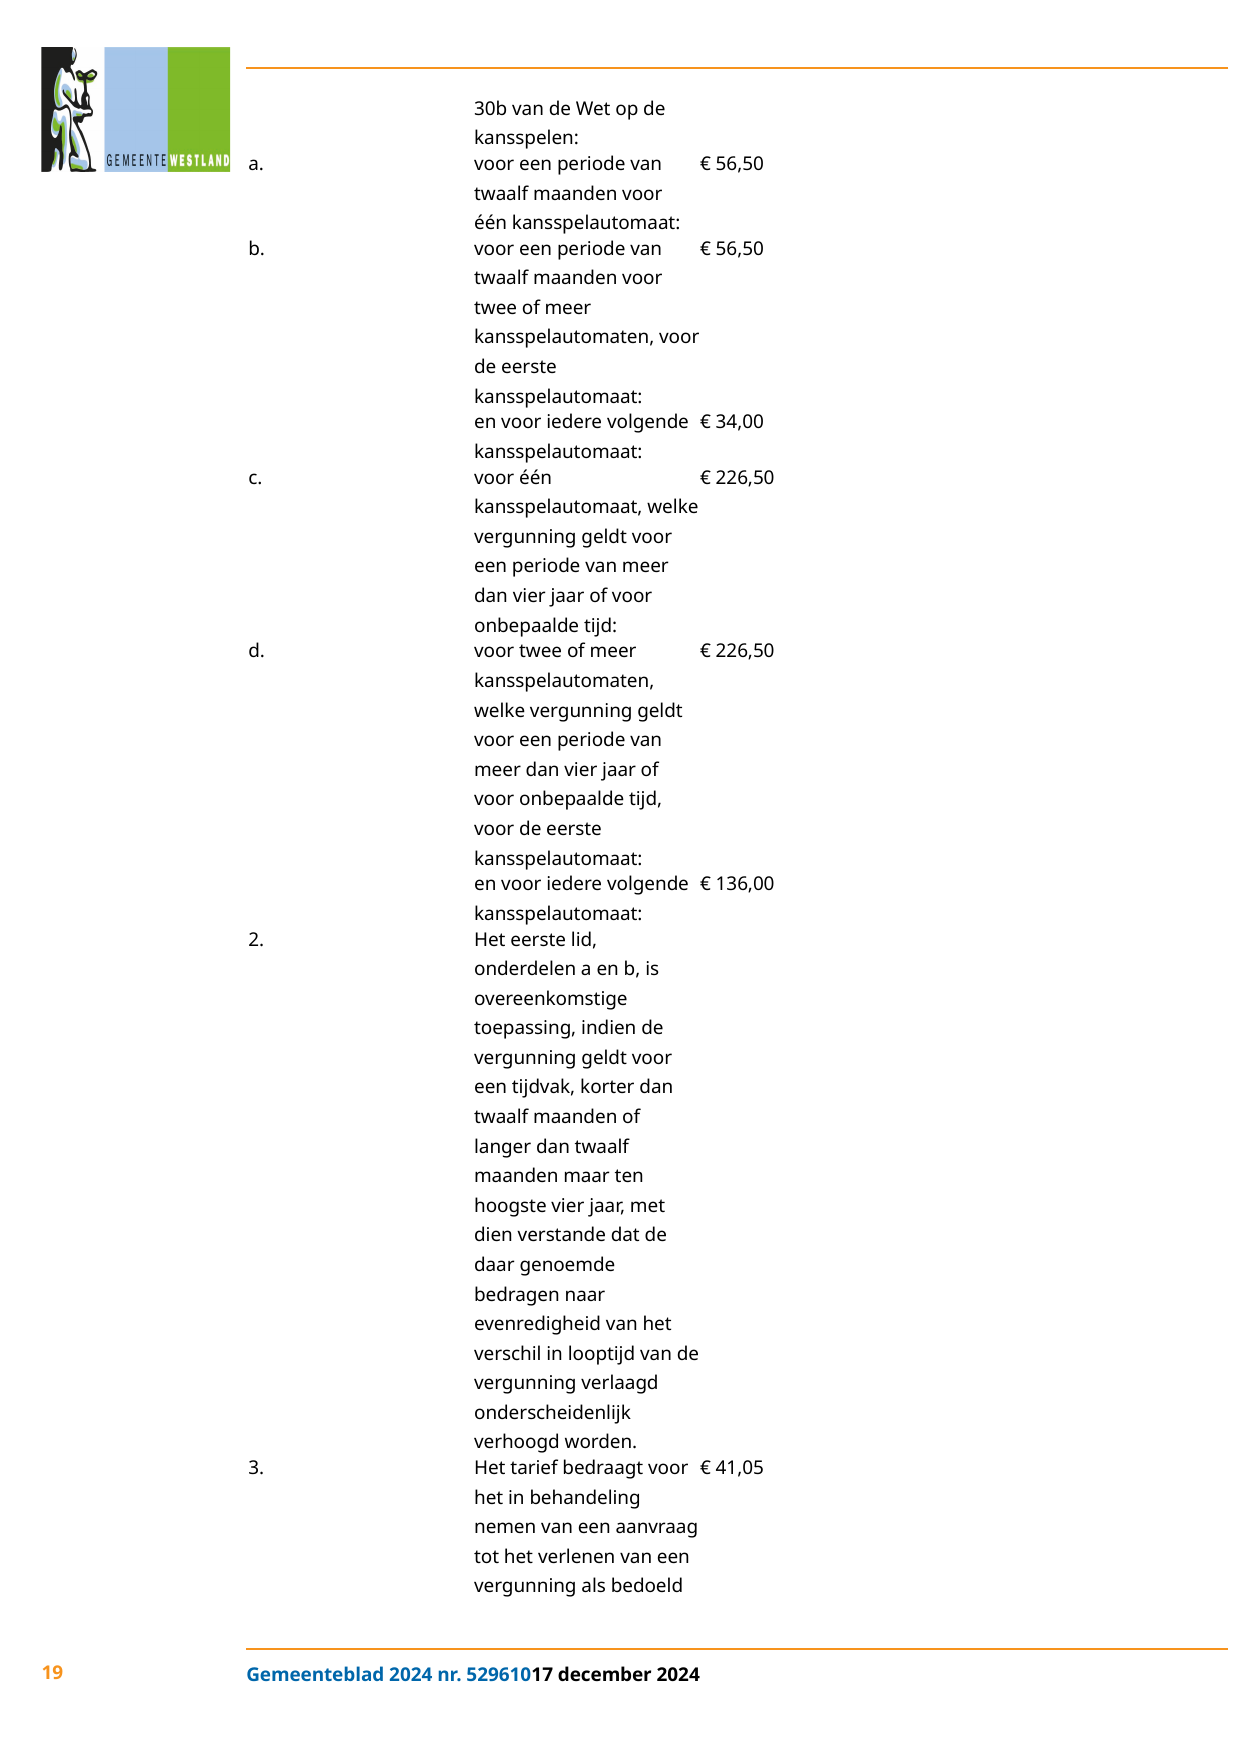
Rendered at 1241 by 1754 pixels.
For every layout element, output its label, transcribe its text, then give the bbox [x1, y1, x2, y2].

table_cell b. [248, 235, 474, 409]
table_cell [248, 409, 474, 464]
table_cell [700, 926, 926, 1454]
table_cell a. [248, 150, 474, 235]
table_cell 3. [248, 1454, 474, 1598]
table_cell € 226,50 [700, 464, 926, 638]
table_cell [248, 95, 474, 150]
table_cell € 226,50 [700, 638, 926, 870]
table_cell € 136,00 [700, 870, 926, 926]
table_cell en voor iedere volgende kansspelautomaat: [474, 870, 700, 926]
table_cell € 56,50 [700, 235, 926, 409]
table_cell 30b van de Wet op de kansspelen: [474, 95, 700, 150]
table_cell 2. [248, 926, 474, 1454]
table_cell en voor iedere volgende kansspelautomaat: [474, 409, 700, 464]
table_cell [248, 870, 474, 926]
table_cell voor twee of meer kansspelautomaten, welke vergunning geldt voor een periode van meer dan vier jaar of voor onbepaalde tijd, voor de eerste kansspelautomaat: [474, 638, 700, 870]
table_cell € 34,00 [700, 409, 926, 464]
table_cell c. [248, 464, 474, 638]
table_cell voor een periode van twaalf maanden voor één kansspelautomaat: [474, 150, 700, 235]
table_cell Het tarief bedraagt voor het in behandeling nemen van een aanvraag tot het verlenen van een vergunning als bedoeld [474, 1454, 700, 1598]
table_cell voor een periode van twaalf maanden voor twee of meer kansspelautomaten, voor de eerste kansspelautomaat: [474, 235, 700, 409]
table_cell voor één kansspelautomaat, welke vergunning geldt voor een periode van meer dan vier jaar of voor onbepaalde tijd: [474, 464, 700, 638]
table_cell Het eerste lid, onderdelen a en b, is overeenkomstige toepassing, indien de vergunning geldt voor een tijdvak, korter dan twaalf maanden of langer dan twaalf maanden maar ten hoogste vier jaar, met dien verstande dat de daar genoemde bedragen naar evenredigheid van het verschil in looptijd van de vergunning verlaagd onderscheidenlijk verhoogd worden. [474, 926, 700, 1454]
picture [41, 47, 231, 172]
table_cell € 56,50 [700, 150, 926, 235]
table_cell d. [248, 638, 474, 870]
table_cell [700, 95, 926, 150]
table_cell € 41,05 [700, 1454, 926, 1598]
